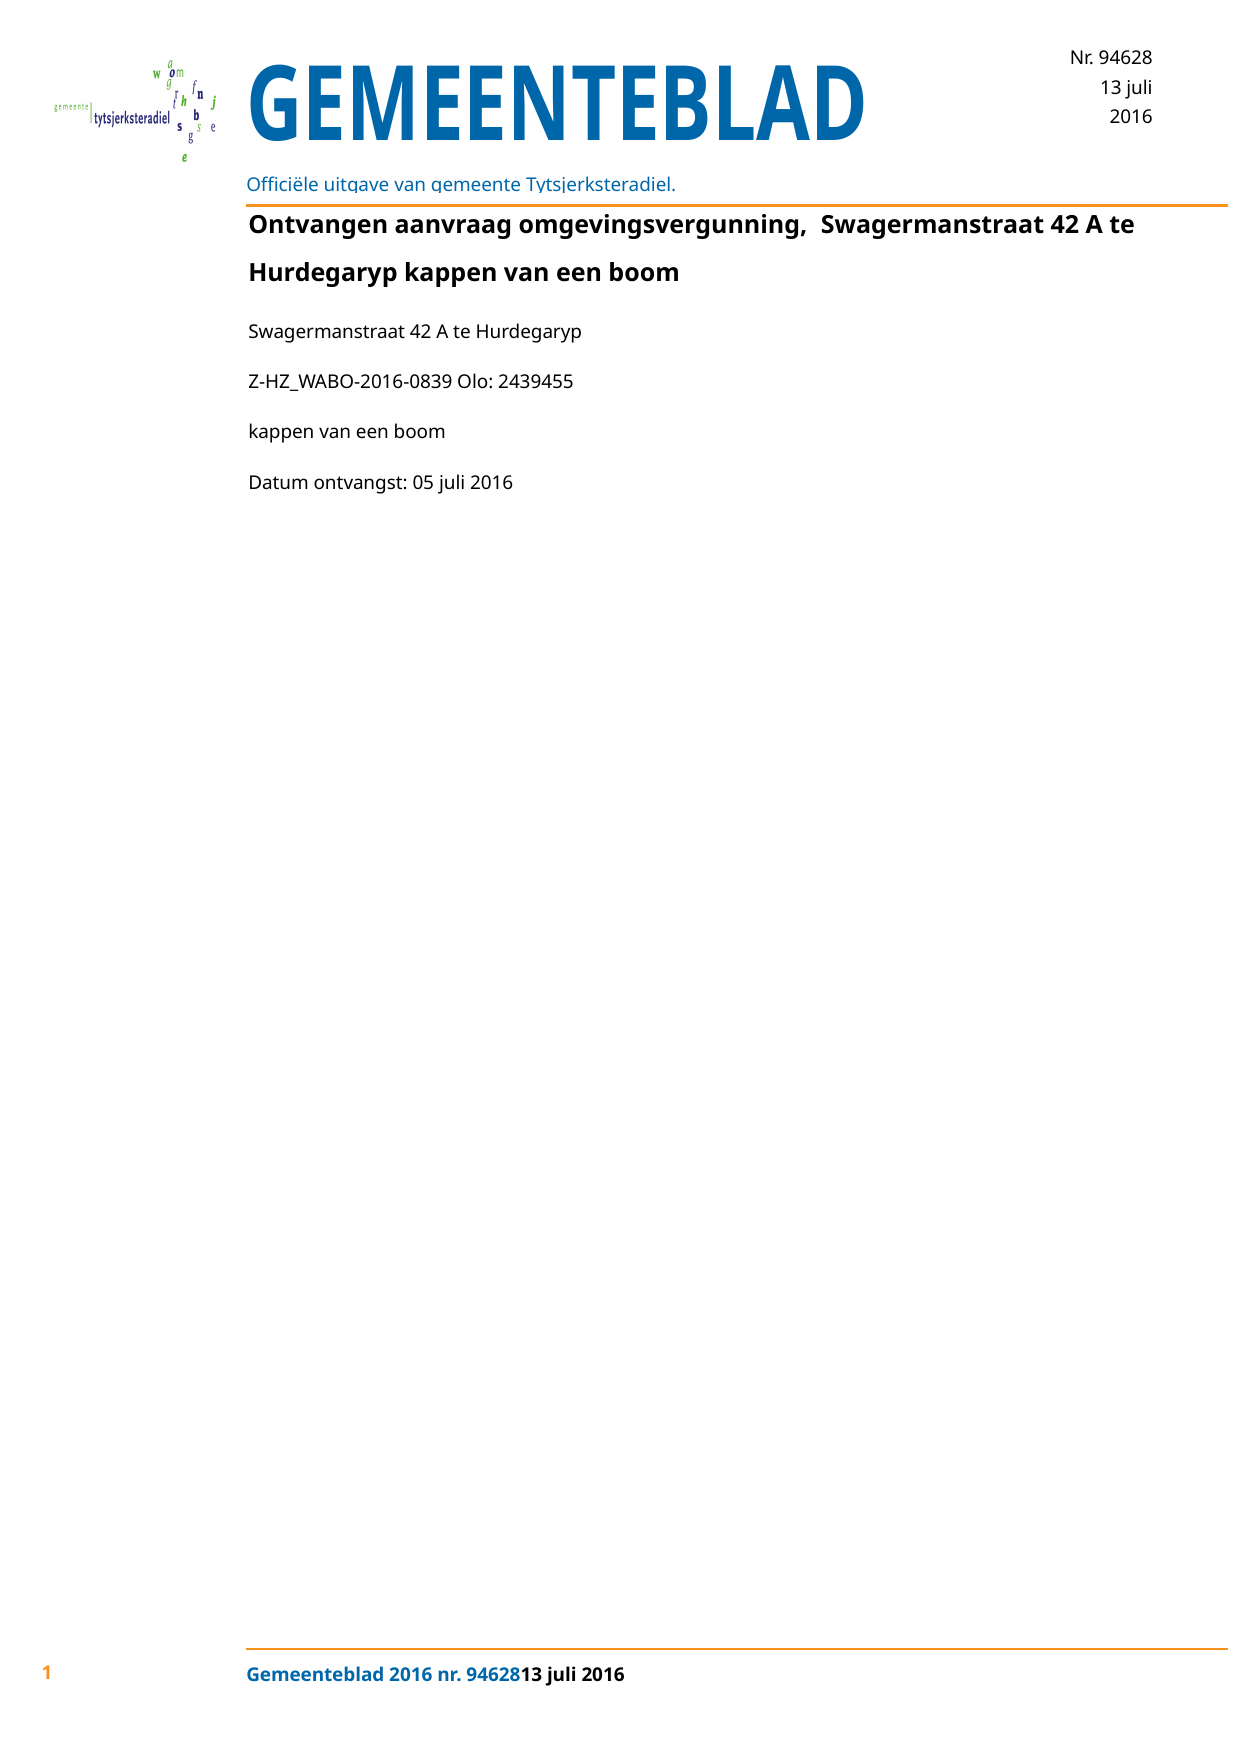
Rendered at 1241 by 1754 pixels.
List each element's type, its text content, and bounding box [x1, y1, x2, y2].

text Swagermanstraat 42 A te Hurdegaryp [248, 318, 1152, 344]
text kappen van een boom [248, 419, 1152, 444]
text Ontvangen aanvraag omgevingsvergunning, Swagermanstraat 42 A te Hurdegaryp kappen van een boom [248, 207, 1152, 288]
text Z-HZ_WABO-2016-0839 Olo: 2439455 [248, 368, 1152, 394]
text Datum ontvangst: 05 juli 2016 [248, 469, 1152, 495]
picture [41, 47, 231, 172]
